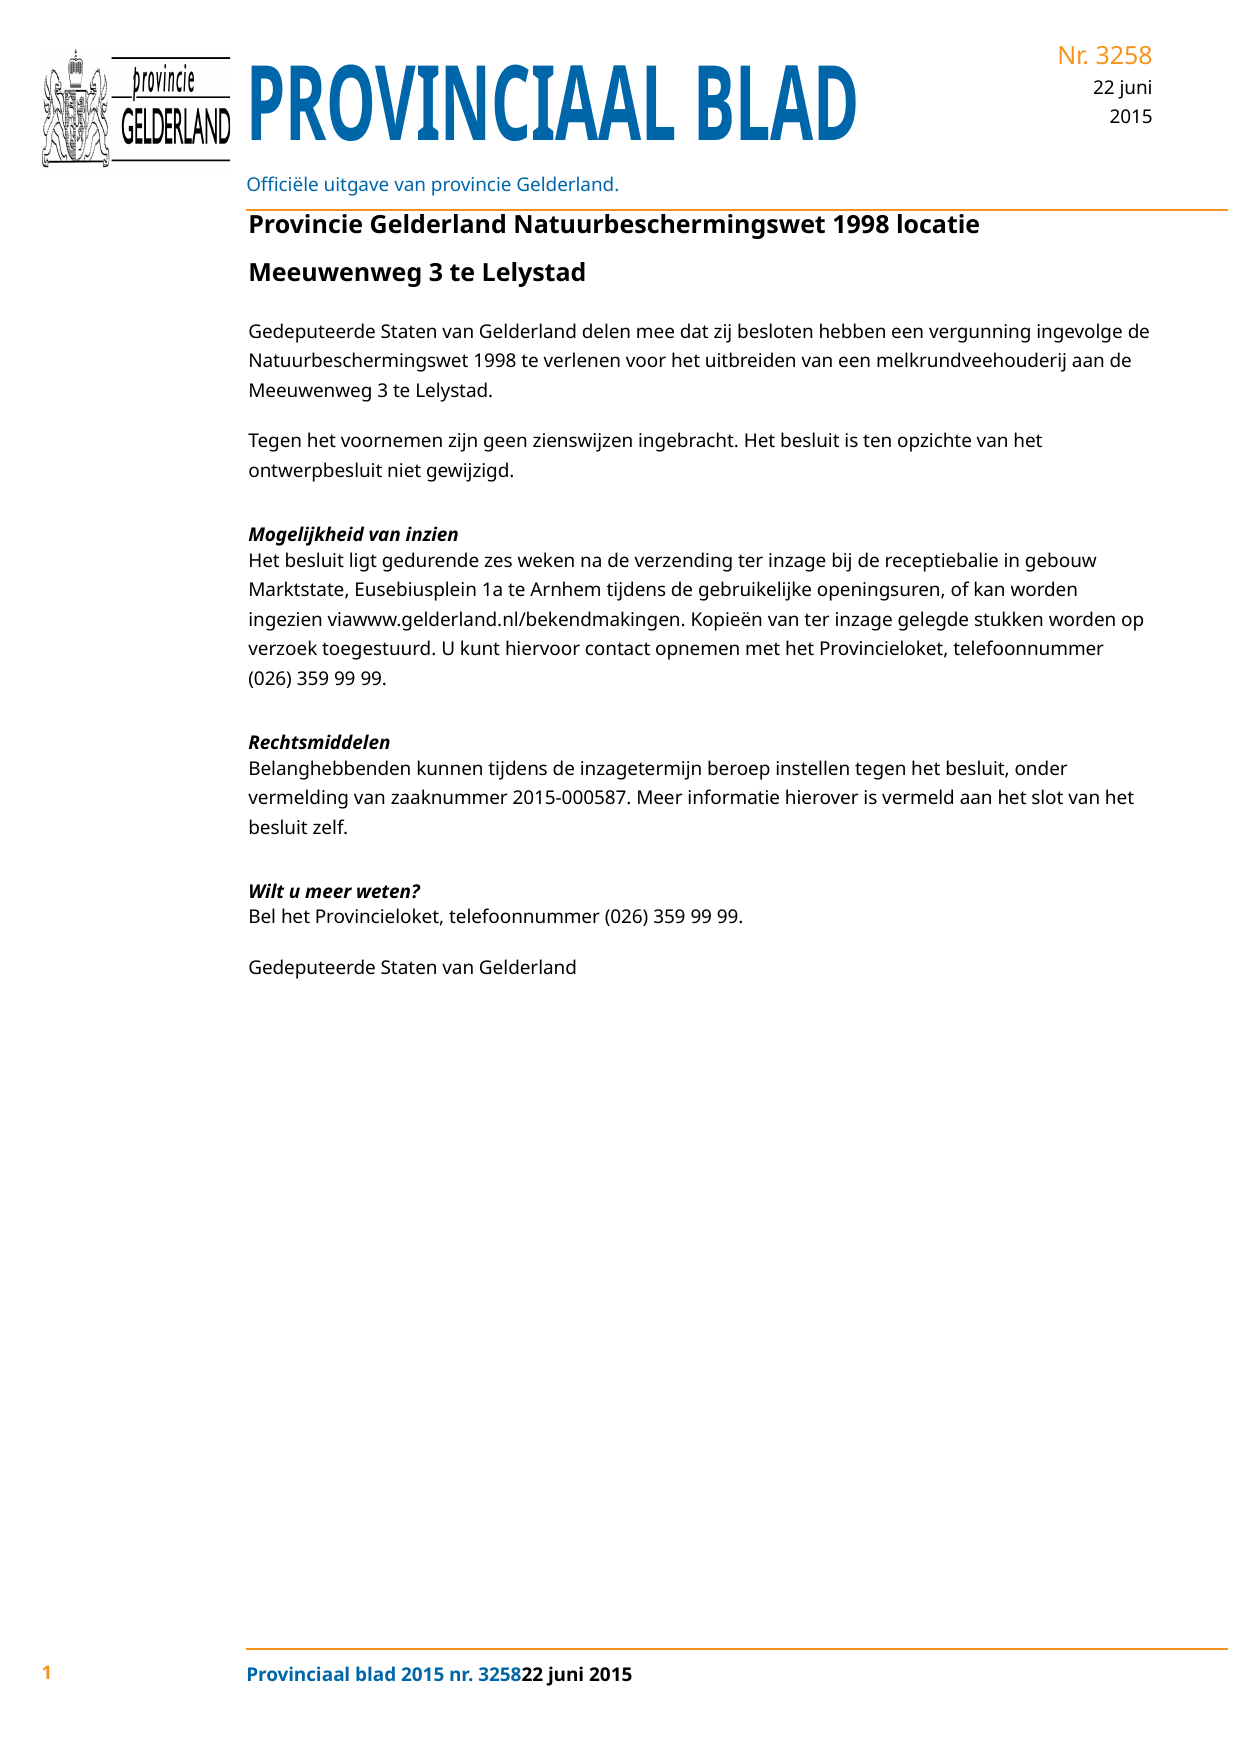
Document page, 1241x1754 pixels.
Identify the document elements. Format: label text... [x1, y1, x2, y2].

picture [41, 47, 231, 172]
text Belanghebbenden kunnen tijdens de inzagetermijn beroep instellen tegen het besluit, onder vermelding van zaaknummer 2015-000587. Meer informatie hierover is vermeld aan het slot van het besluit zelf. [248, 755, 1152, 840]
text Wilt u meer weten? [248, 878, 1152, 904]
text Mogelijkheid van inzien [248, 521, 1152, 547]
text Het besluit ligt gedurende zes weken na de verzending ter inzage bij de receptiebalie in gebouw Marktstate, Eusebiusplein 1a te Arnhem tijdens de gebruikelijke openingsuren, of kan worden ingezien viawww.gelderland.nl/bekendmakingen. Kopieën van ter inzage gelegde stukken worden op verzoek toegestuurd. U kunt hiervoor contact opnemen met het Provincieloket, telefoonnummer (026) 359 99 99. [248, 547, 1152, 691]
text Rechtsmiddelen [248, 729, 1152, 755]
text Gedeputeerde Staten van Gelderland delen mee dat zij besloten hebben een vergunning ingevolge de Natuurbeschermingswet 1998 te verlenen voor het uitbreiden van een melkrundveehouderij aan de Meeuwenweg 3 te Lelystad. [248, 318, 1152, 403]
text Gedeputeerde Staten van Gelderland [248, 954, 1152, 980]
text Provincie Gelderland Natuurbeschermingswet 1998 locatie Meeuwenweg 3 te Lelystad [248, 211, 1152, 288]
text Bel het Provincieloket, telefoonnummer (026) 359 99 99. [248, 904, 1152, 929]
text Tegen het voornemen zijn geen zienswijzen ingebracht. Het besluit is ten opzichte van het ontwerpbesluit niet gewijzigd. [248, 427, 1152, 483]
